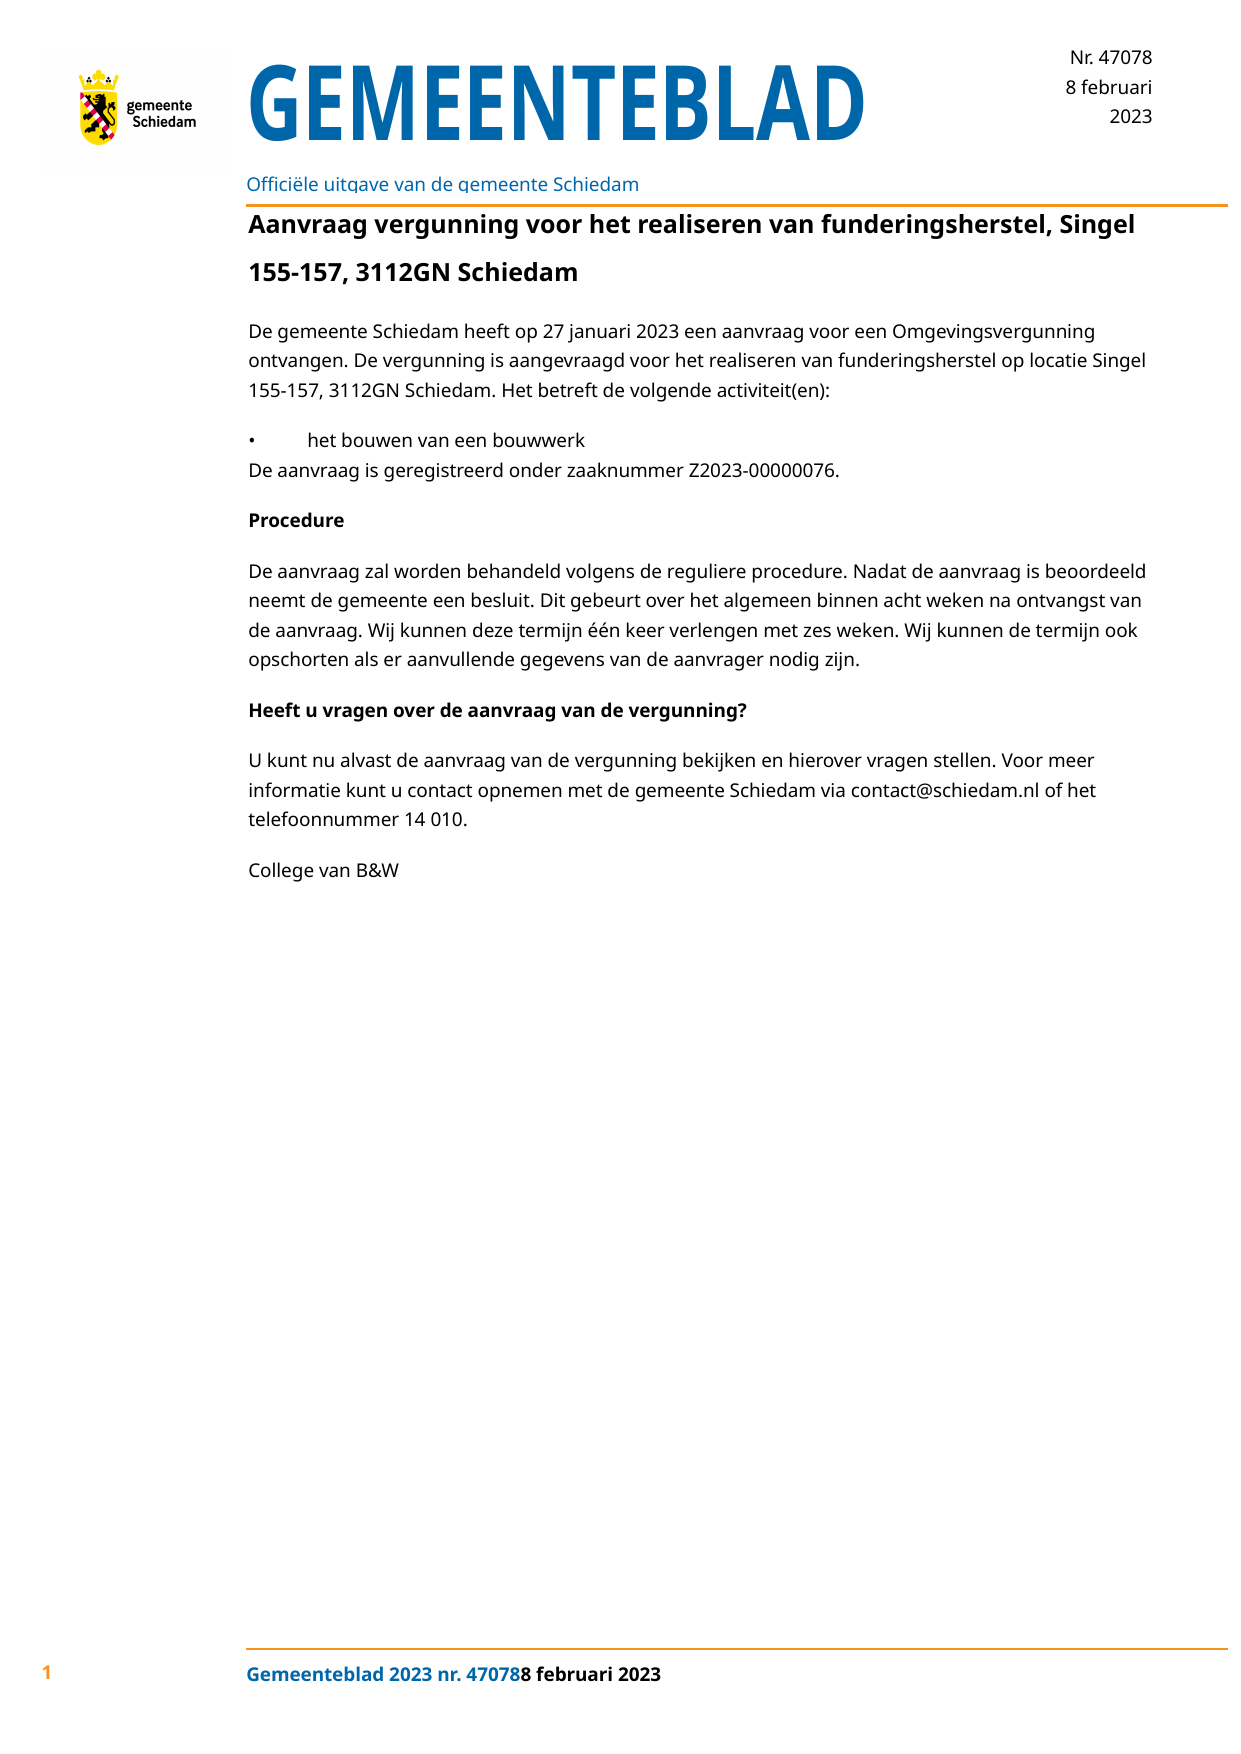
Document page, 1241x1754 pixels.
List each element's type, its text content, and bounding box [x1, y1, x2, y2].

text De gemeente Schiedam heeft op 27 januari 2023 een aanvraag voor een Omgevingsvergunning ontvangen. De vergunning is aangevraagd voor het realiseren van funderingsherstel op locatie Singel 155-157, 3112GN Schiedam. Het betreft de volgende activiteit(en): [248, 318, 1152, 403]
text Procedure [248, 507, 1152, 533]
text U kunt nu alvast de aanvraag van de vergunning bekijken en hierover vragen stellen. Voor meer informatie kunt u contact opnemen met de gemeente Schiedam via contact@schiedam.nl of het telefoonnummer 14 010. [248, 747, 1152, 832]
picture [41, 47, 231, 172]
text De aanvraag is geregistreerd onder zaaknummer Z2023-00000076. [248, 457, 1152, 483]
text College van B&W [248, 857, 1152, 883]
text De aanvraag zal worden behandeld volgens de reguliere procedure. Nadat de aanvraag is beoordeeld neemt de gemeente een besluit. Dit gebeurt over het algemeen binnen acht weken na ontvangst van de aanvraag. Wij kunnen deze termijn één keer verlengen met zes weken. Wij kunnen de termijn ook opschorten als er aanvullende gegevens van de aanvrager nodig zijn. [248, 558, 1152, 672]
list het bouwen van een bouwwerk [248, 427, 1152, 453]
text Heeft u vragen over de aanvraag van de vergunning? [248, 697, 1152, 723]
text Aanvraag vergunning voor het realiseren van funderingsherstel, Singel 155-157, 3112GN Schiedam [248, 207, 1152, 288]
